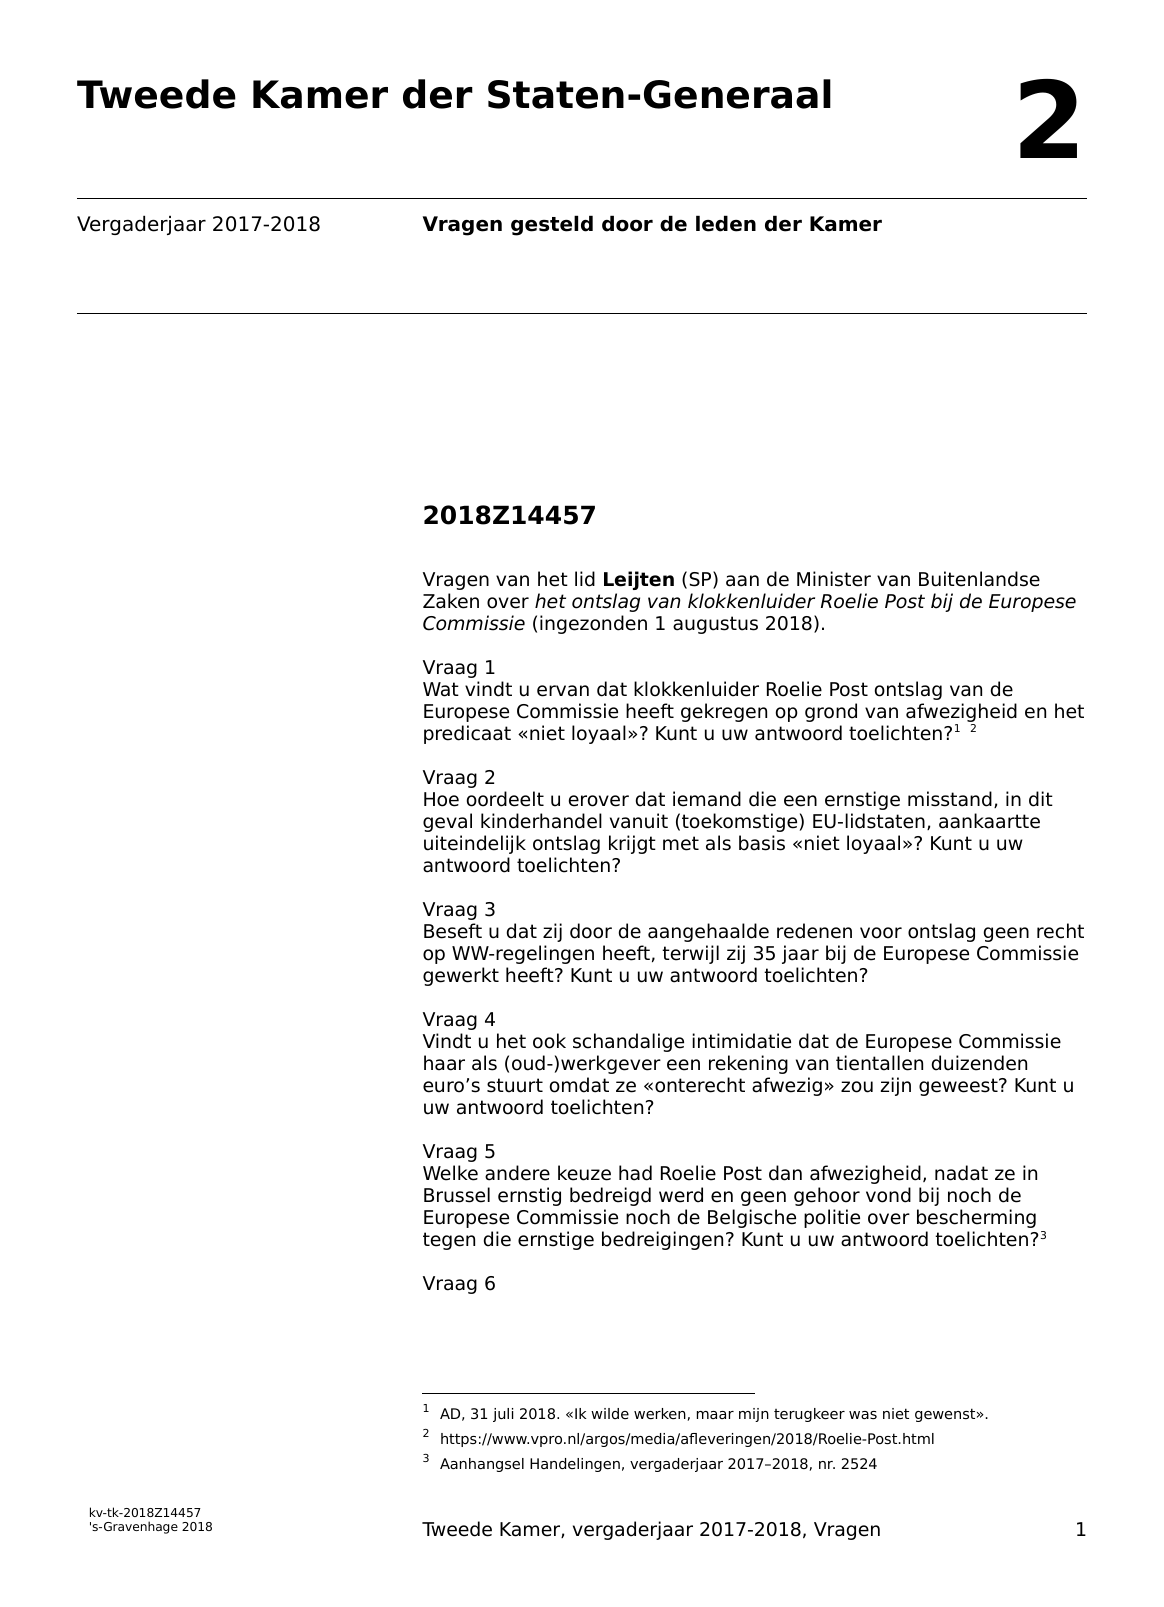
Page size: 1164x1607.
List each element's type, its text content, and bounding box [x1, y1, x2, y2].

table_header Tweede Kamer der Staten-Generaal [77, 59, 886, 198]
text https://www.vpro.nl/argos/media/afleveringen/2018/Roelie-Post.html [422, 1427, 1087, 1449]
text AD, 31 juli 2018. «Ik wilde werken, maar mijn terugkeer was niet gewenst». [422, 1402, 1087, 1424]
text Aanhangsel Handelingen, vergaderjaar 2017–2018, nr. 2524 [422, 1452, 1087, 1474]
table_header 2 [886, 59, 1087, 198]
text Vindt u het ook schandalige intimidatie dat de Europese Commissie haar als (oud-)werkgever een rekening van tientallen duizenden euro’s stuurt omdat ze «onterecht afwezig» zou zijn geweest? Kunt u uw antwoord toelichten? [422, 1031, 1087, 1119]
text kv-tk-2018Z14457 [88, 1506, 323, 1520]
text 2018Z14457 [422, 501, 1087, 531]
text Wat vindt u ervan dat klokkenluider Roelie Post ontslag van de Europese Commissie heeft gekregen op grond van afwezigheid en het predicaat «niet loyaal»? Kunt u uw antwoord toelichten? [422, 679, 1087, 745]
text 's-Gravenhage 2018 [88, 1520, 323, 1534]
text Vraag 1 [422, 657, 1087, 679]
table_cell Vragen gesteld door de leden der Kamer [422, 199, 1087, 313]
text Vragen van het lid Leijten (SP) aan de Minister van Buitenlandse Zaken over het ontslag van klokkenluider Roelie Post bij de Europese Commissie (ingezonden 1 augustus 2018). [422, 569, 1087, 635]
text Vraag 3 [422, 899, 1087, 921]
text Beseft u dat zij door de aangehaalde redenen voor ontslag geen recht op WW-regelingen heeft, terwijl zij 35 jaar bij de Europese Commissie gewerkt heeft? Kunt u uw antwoord toelichten? [422, 921, 1087, 987]
text Vraag 2 [422, 767, 1087, 789]
text Hoe oordeelt u erover dat iemand die een ernstige misstand, in dit geval kinderhandel vanuit (toekomstige) EU-lidstaten, aankaartte uiteindelijk ontslag krijgt met als basis «niet loyaal»? Kunt u uw antwoord toelichten? [422, 789, 1087, 877]
table_cell Vergaderjaar 2017-2018 [77, 199, 422, 313]
text Vraag 6 [422, 1273, 1087, 1295]
text Welke andere keuze had Roelie Post dan afwezigheid, nadat ze in Brussel ernstig bedreigd werd en geen gehoor vond bij noch de Europese Commissie noch de Belgische politie over bescherming tegen die ernstige bedreigingen? Kunt u uw antwoord toelichten? [422, 1163, 1087, 1251]
text Vraag 4 [422, 1009, 1087, 1031]
text Vraag 5 [422, 1141, 1087, 1163]
